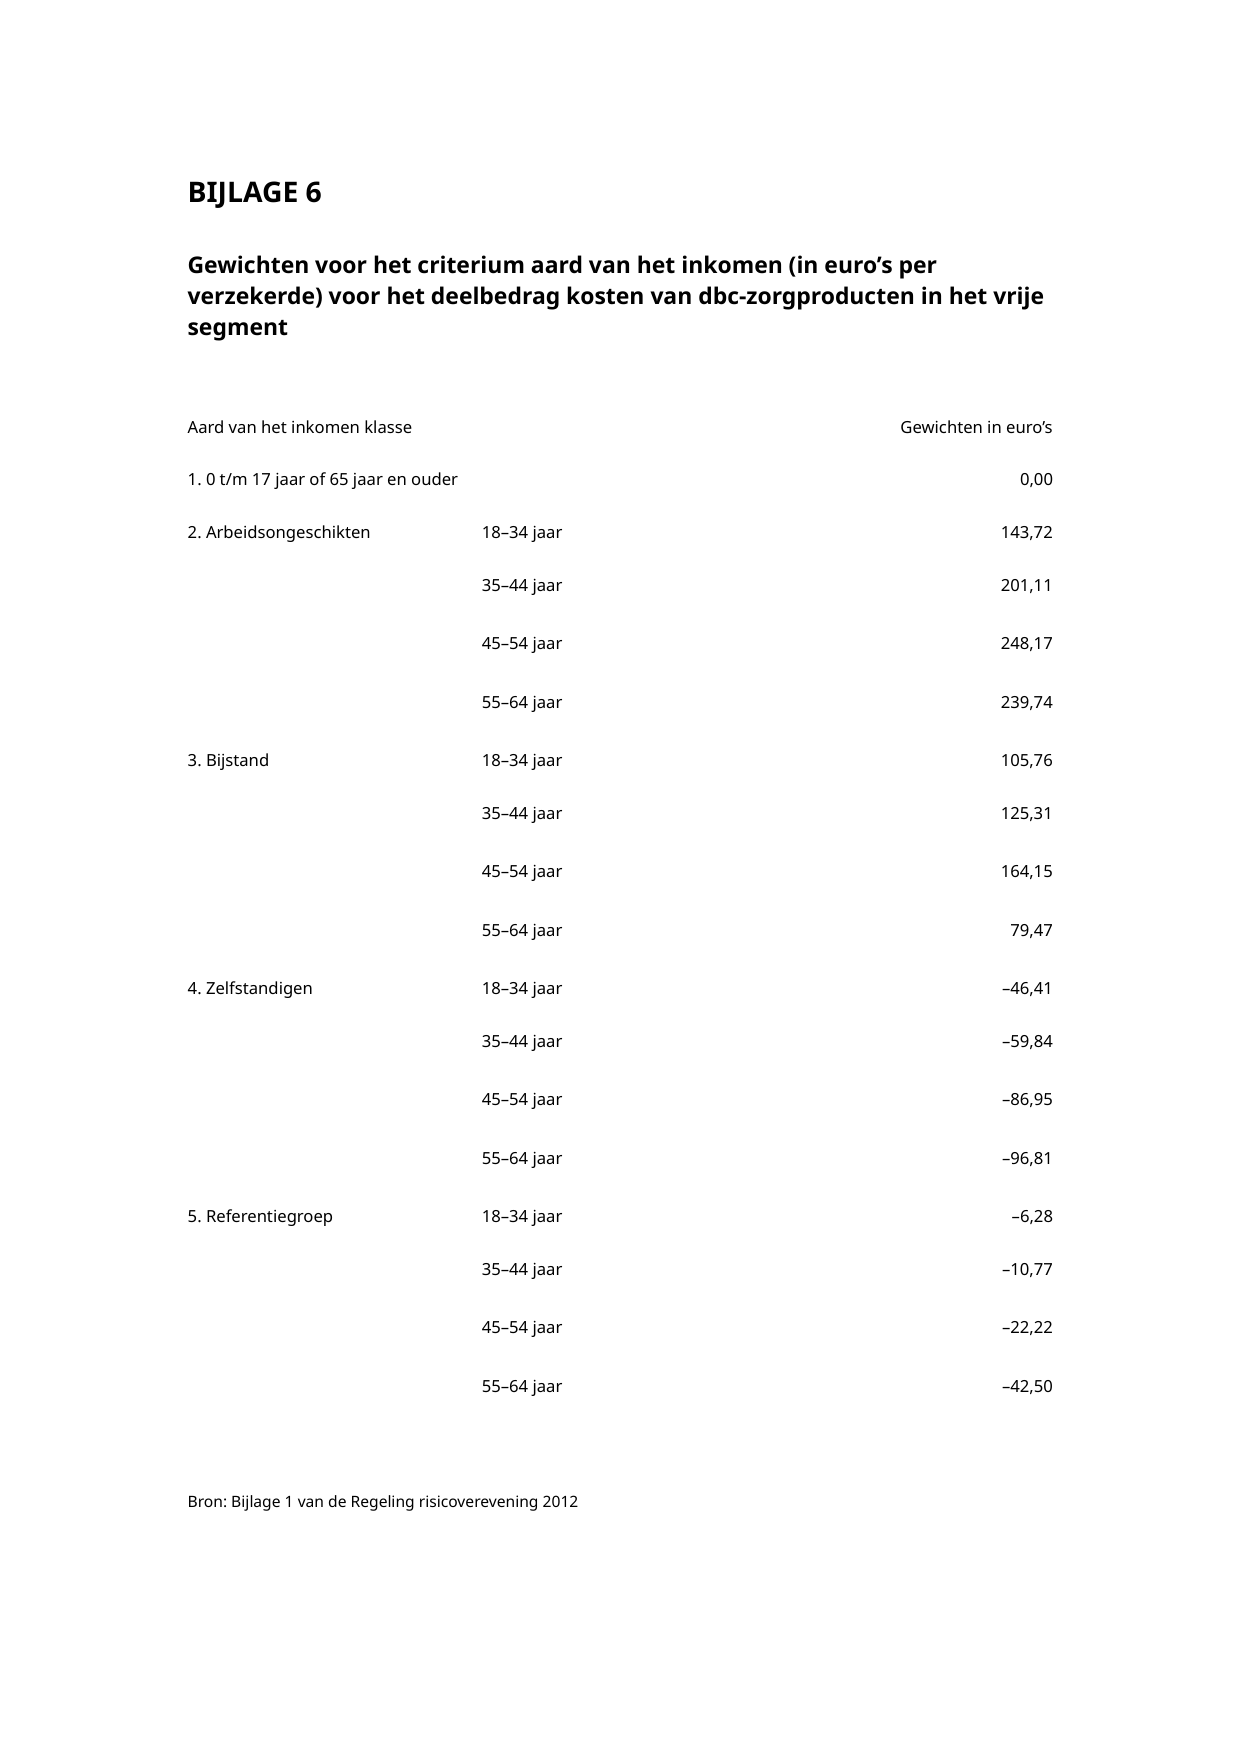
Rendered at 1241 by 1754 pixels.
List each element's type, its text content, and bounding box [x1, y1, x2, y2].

table_cell [188, 1316, 482, 1374]
table_cell [188, 860, 482, 918]
table_cell [188, 1374, 482, 1433]
table_cell [188, 1258, 482, 1316]
table_cell 18–34 jaar [482, 521, 767, 573]
table_cell –59,84 [767, 1030, 1053, 1088]
table_cell 55–64 jaar [482, 918, 767, 977]
table_cell 35–44 jaar [482, 574, 767, 632]
table_cell 45–54 jaar [482, 1316, 767, 1374]
table_cell –22,22 [767, 1316, 1053, 1374]
table_cell [188, 1030, 482, 1088]
table_cell 35–44 jaar [482, 1258, 767, 1316]
table_cell –86,95 [767, 1088, 1053, 1146]
table_cell 18–34 jaar [482, 977, 767, 1029]
table_cell 105,76 [767, 749, 1053, 801]
table_cell 55–64 jaar [482, 1374, 767, 1433]
table_cell 45–54 jaar [482, 632, 767, 690]
table_cell 79,47 [767, 918, 1053, 977]
table_cell 4. Zelfstandigen [188, 977, 482, 1029]
text Bron: Bijlage 1 van de Regeling risicoverevening 2012 [187, 1491, 1053, 1512]
table_header Aard van het inkomen klasse [188, 415, 767, 468]
table_cell 18–34 jaar [482, 1205, 767, 1257]
table_cell [188, 1146, 482, 1205]
table_cell [188, 574, 482, 632]
table_cell –46,41 [767, 977, 1053, 1029]
table_cell 5. Referentiegroep [188, 1205, 482, 1257]
subtitle Gewichten voor het criterium aard van het inkomen (in euro’s per verzekerde) voor het deelbedrag kosten van dbc-zorgproducten in het vrije segment [187, 249, 1053, 342]
table_cell 55–64 jaar [482, 690, 767, 749]
table_cell [188, 801, 482, 860]
table_cell 125,31 [767, 801, 1053, 860]
table_cell 248,17 [767, 632, 1053, 690]
table_cell 45–54 jaar [482, 1088, 767, 1146]
table_cell 18–34 jaar [482, 749, 767, 801]
table_cell 1. 0 t/m 17 jaar of 65 jaar en ouder [188, 468, 767, 521]
table_cell 0,00 [767, 468, 1053, 521]
table_cell 164,15 [767, 860, 1053, 918]
table_cell 55–64 jaar [482, 1146, 767, 1205]
table_cell [188, 1088, 482, 1146]
table_cell 2. Arbeidsongeschikten [188, 521, 482, 573]
table_cell –96,81 [767, 1146, 1053, 1205]
table_cell 3. Bijstand [188, 749, 482, 801]
table_cell 35–44 jaar [482, 1030, 767, 1088]
table_cell –42,50 [767, 1374, 1053, 1433]
table_header Gewichten in euro’s [767, 415, 1053, 468]
table_cell –10,77 [767, 1258, 1053, 1316]
table_cell –6,28 [767, 1205, 1053, 1257]
subtitle BIJLAGE 6 [187, 172, 1053, 211]
table_cell 239,74 [767, 690, 1053, 749]
table_cell [188, 918, 482, 977]
table_cell 35–44 jaar [482, 801, 767, 860]
table_cell [188, 632, 482, 690]
table_cell 201,11 [767, 574, 1053, 632]
table_cell 45–54 jaar [482, 860, 767, 918]
table_cell [188, 690, 482, 749]
table_cell 143,72 [767, 521, 1053, 573]
